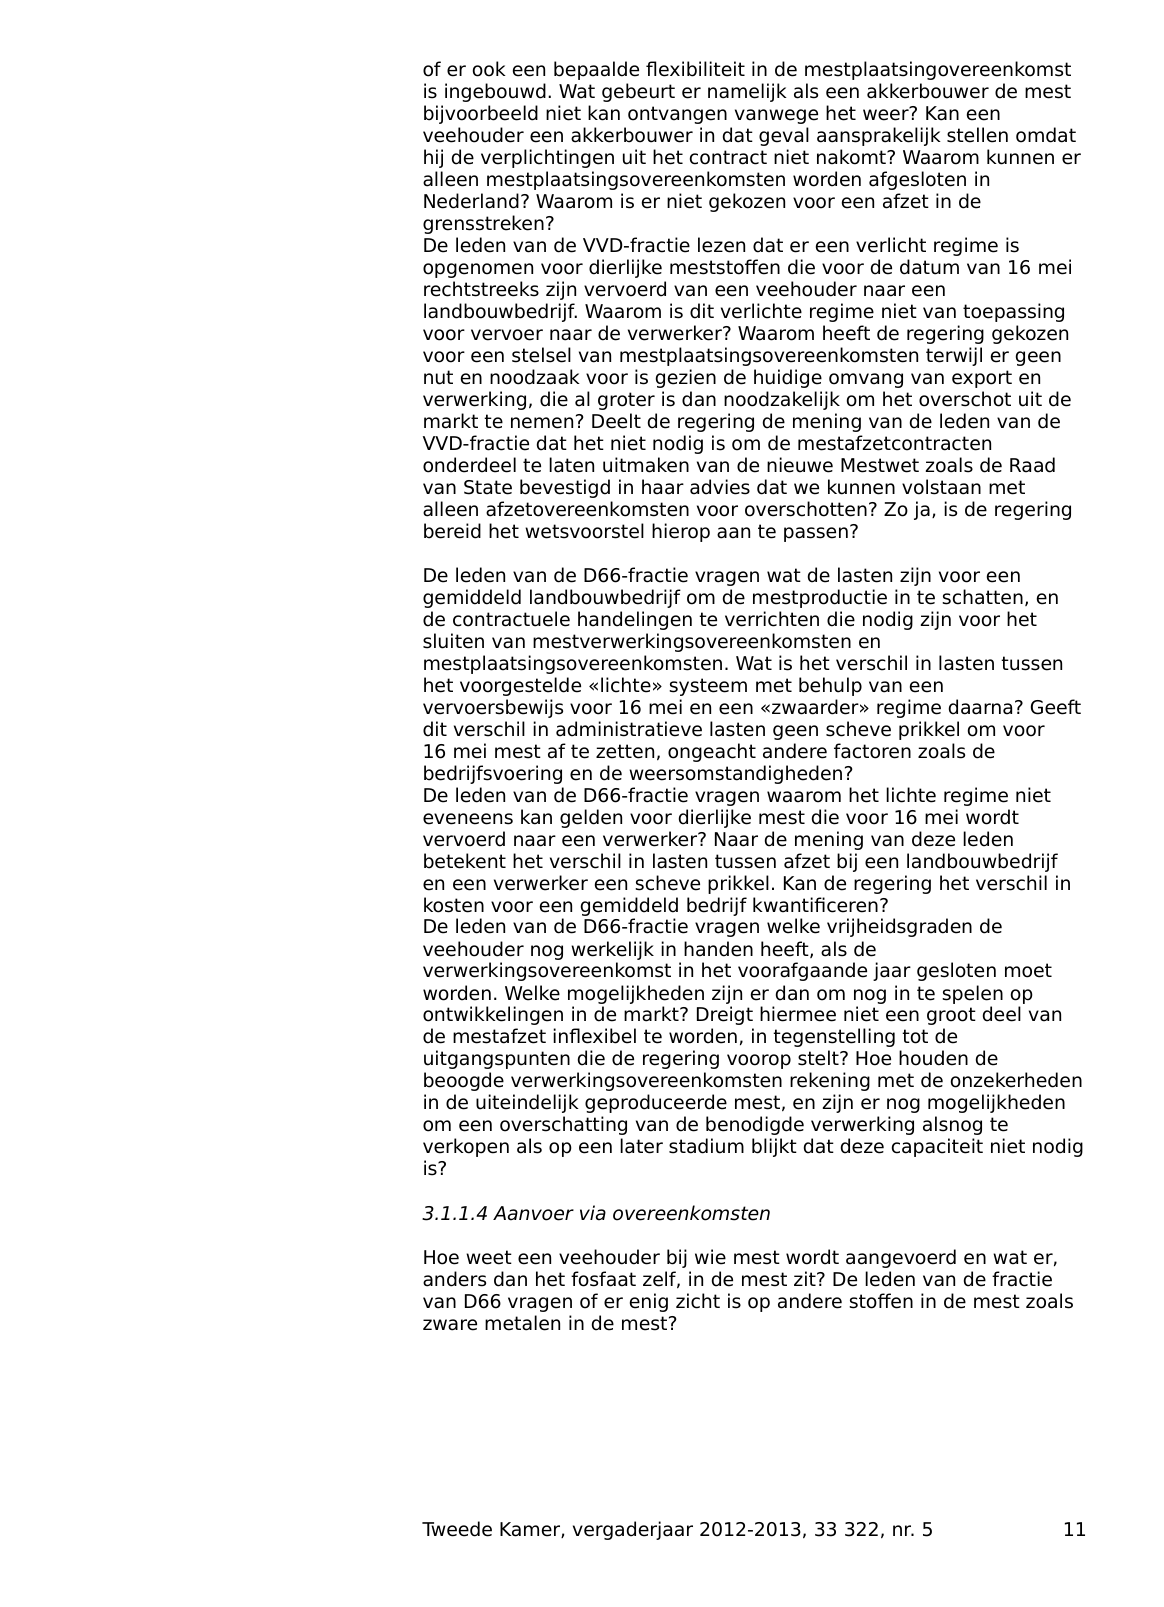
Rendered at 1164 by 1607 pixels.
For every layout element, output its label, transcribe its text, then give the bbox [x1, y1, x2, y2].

text De leden van de VVD-fractie lezen dat er een verlicht regime is opgenomen voor dierlijke meststoffen die voor de datum van 16 mei rechtstreeks zijn vervoerd van een veehouder naar een landbouwbedrijf. Waarom is dit verlichte regime niet van toepassing voor vervoer naar de verwerker? Waarom heeft de regering gekozen voor een stelsel van mestplaatsingsovereenkomsten terwijl er geen nut en noodzaak voor is gezien de huidige omvang van export en verwerking, die al groter is dan noodzakelijk om het overschot uit de markt te nemen? Deelt de regering de mening van de leden van de VVD-fractie dat het niet nodig is om de mestafzetcontracten onderdeel te laten uitmaken van de nieuwe Mestwet zoals de Raad van State bevestigd in haar advies dat we kunnen volstaan met alleen afzetovereenkomsten voor overschotten? Zo ja, is de regering bereid het wetsvoorstel hierop aan te passen? [422, 235, 1087, 543]
text De leden van de D66-fractie vragen waarom het lichte regime niet eveneens kan gelden voor dierlijke mest die voor 16 mei wordt vervoerd naar een verwerker? Naar de mening van deze leden betekent het verschil in lasten tussen afzet bij een landbouwbedrijf en een verwerker een scheve prikkel. Kan de regering het verschil in kosten voor een gemiddeld bedrijf kwantificeren? [422, 784, 1087, 916]
text of er ook een bepaalde flexibiliteit in de mestplaatsingovereenkomst is ingebouwd. Wat gebeurt er namelijk als een akkerbouwer de mest bijvoorbeeld niet kan ontvangen vanwege het weer? Kan een veehouder een akkerbouwer in dat geval aansprakelijk stellen omdat hij de verplichtingen uit het contract niet nakomt? Waarom kunnen er alleen mestplaatsingsovereenkomsten worden afgesloten in Nederland? Waarom is er niet gekozen voor een afzet in de grensstreken? [422, 59, 1087, 235]
text Hoe weet een veehouder bij wie mest wordt aangevoerd en wat er, anders dan het fosfaat zelf, in de mest zit? De leden van de fractie van D66 vragen of er enig zicht is op andere stoffen in de mest zoals zware metalen in de mest? [422, 1247, 1087, 1334]
text De leden van de D66-fractie vragen welke vrijheidsgraden de veehouder nog werkelijk in handen heeft, als de verwerkingsovereenkomst in het voorafgaande jaar gesloten moet worden. Welke mogelijkheden zijn er dan om nog in te spelen op ontwikkelingen in de markt? Dreigt hiermee niet een groot deel van de mestafzet inflexibel te worden, in tegenstelling tot de uitgangspunten die de regering voorop stelt? Hoe houden de beoogde verwerkingsovereenkomsten rekening met de onzekerheden in de uiteindelijk geproduceerde mest, en zijn er nog mogelijkheden om een overschatting van de benodigde verwerking alsnog te verkopen als op een later stadium blijkt dat deze capaciteit niet nodig is? [422, 916, 1087, 1180]
text De leden van de D66-fractie vragen wat de lasten zijn voor een gemiddeld landbouwbedrijf om de mestproductie in te schatten, en de contractuele handelingen te verrichten die nodig zijn voor het sluiten van mestverwerkingsovereenkomsten en mestplaatsingsovereenkomsten. Wat is het verschil in lasten tussen het voorgestelde «lichte» systeem met behulp van een vervoersbewijs voor 16 mei en een «zwaarder» regime daarna? Geeft dit verschil in administratieve lasten geen scheve prikkel om voor 16 mei mest af te zetten, ongeacht andere factoren zoals de bedrijfsvoering en de weersomstandigheden? [422, 565, 1087, 784]
subtitle 3.1.1.4 Aanvoer via overeenkomsten [422, 1202, 1087, 1224]
